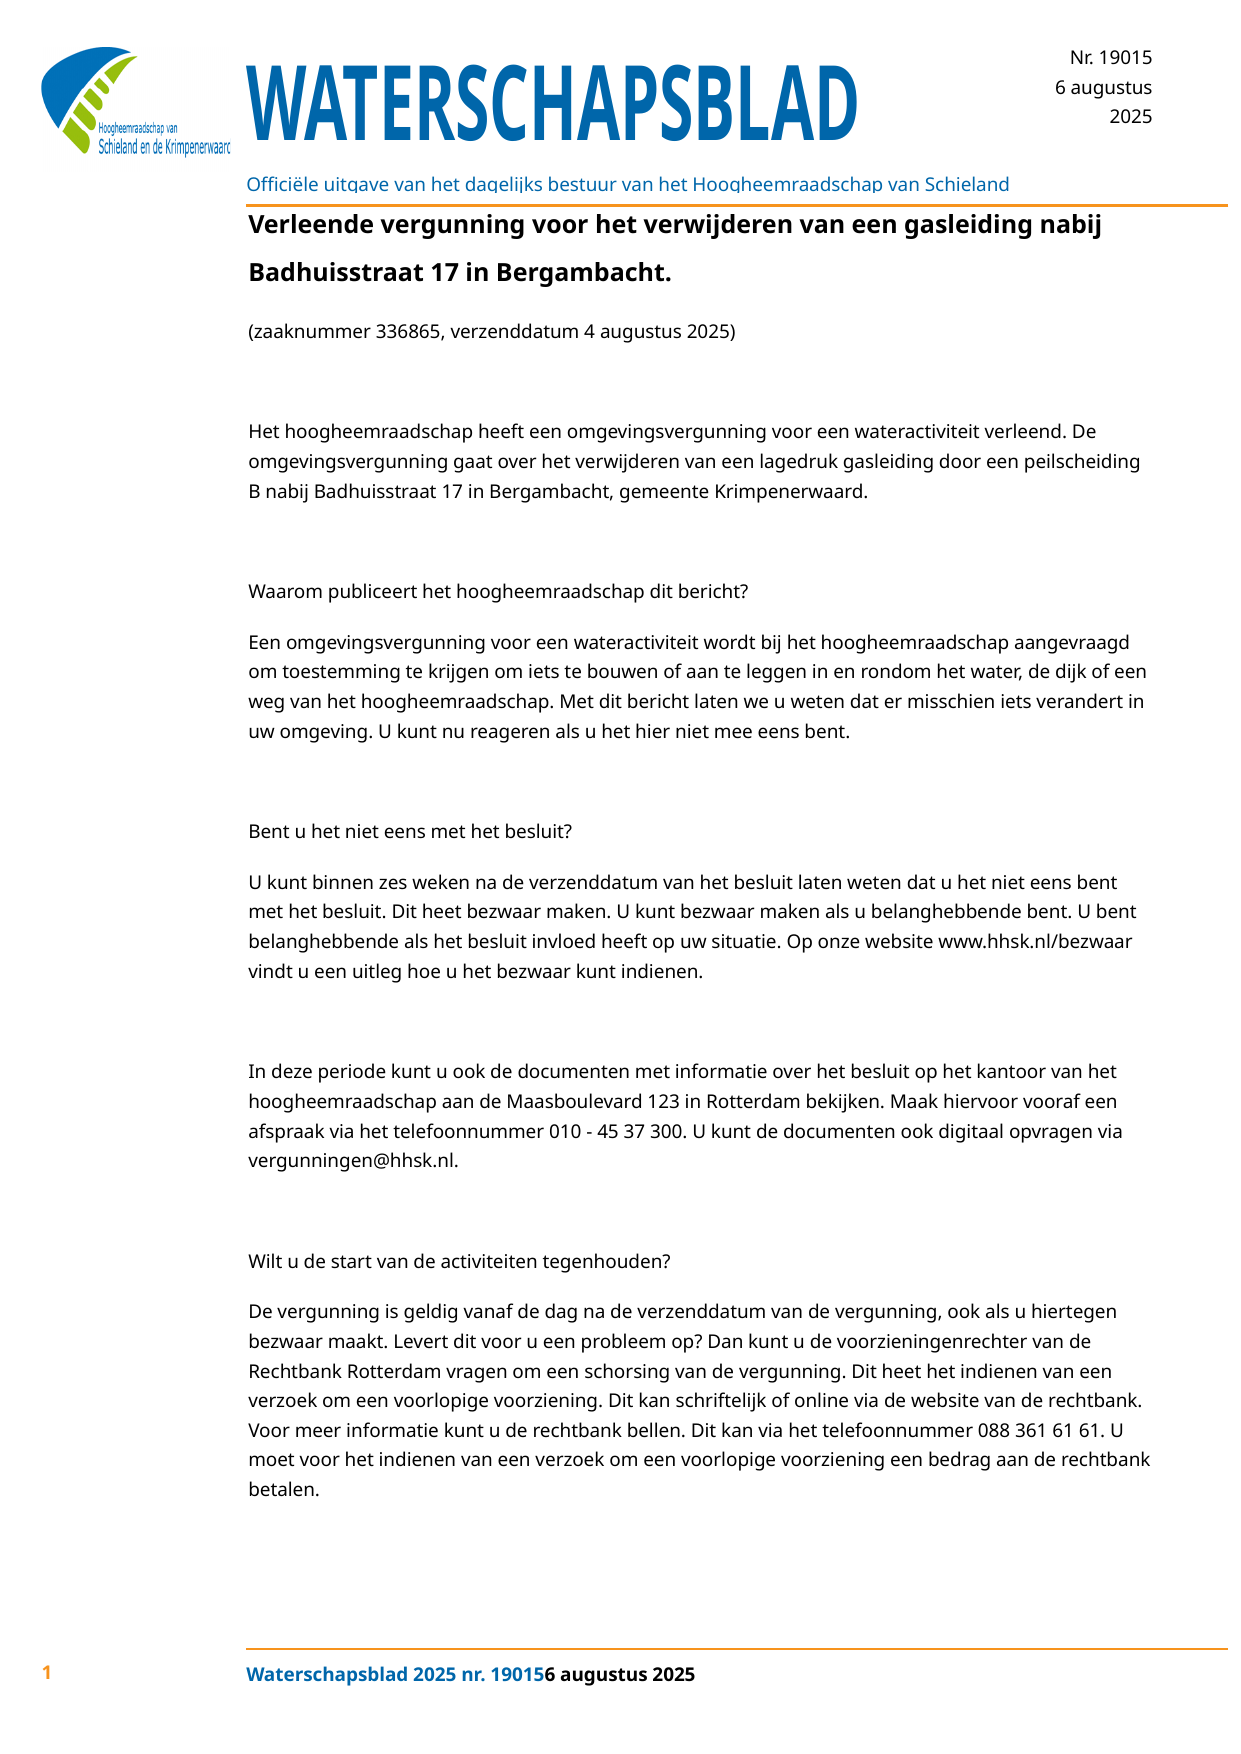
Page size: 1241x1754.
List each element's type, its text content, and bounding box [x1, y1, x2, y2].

text Wilt u de start van de activiteiten tegenhouden? [248, 1248, 1152, 1274]
text Het hoogheemraadschap heeft een omgevingsvergunning voor een wateractiviteit verleend. De omgevingsvergunning gaat over het verwijderen van een lagedruk gasleiding door een peilscheiding B nabij Badhuisstraat 17 in Bergambacht, gemeente Krimpenerwaard. [248, 419, 1152, 504]
text Bent u het niet eens met het besluit? [248, 819, 1152, 844]
text Een omgevingsvergunning voor een wateractiviteit wordt bij het hoogheemraadschap aangevraagd om toestemming te krijgen om iets te bouwen of aan te leggen in en rondom het water, de dijk of een weg van het hoogheemraadschap. Met dit bericht laten we u weten dat er misschien iets verandert in uw omgeving. U kunt nu reageren als u het hier niet mee eens bent. [248, 629, 1152, 744]
text (zaaknummer 336865, verzenddatum 4 augustus 2025) [248, 318, 1152, 344]
text U kunt binnen zes weken na de verzenddatum van het besluit laten weten dat u het niet eens bent met het besluit. Dit heet bezwaar maken. U kunt bezwaar maken als u belanghebbende bent. U bent belanghebbende als het besluit invloed heeft op uw situatie. Op onze website www.hhsk.nl/bezwaar vindt u een uitleg hoe u het bezwaar kunt indienen. [248, 869, 1152, 984]
text Waarom publiceert het hoogheemraadschap dit bericht? [248, 579, 1152, 604]
picture [41, 47, 231, 172]
text In deze periode kunt u ook de documenten met informatie over het besluit op het kantoor van het hoogheemraadschap aan de Maasboulevard 123 in Rotterdam bekijken. Maak hiervoor vooraf een afspraak via het telefoonnummer 010 - 45 37 300. U kunt de documenten ook digitaal opvragen via vergunningen@hhsk.nl. [248, 1059, 1152, 1173]
text De vergunning is geldig vanaf de dag na de verzenddatum van de vergunning, ook als u hiertegen bezwaar maakt. Levert dit voor u een probleem op? Dan kunt u de voorzieningenrechter van de Rechtbank Rotterdam vragen om een schorsing van de vergunning. Dit heet het indienen van een verzoek om een voorlopige voorziening. Dit kan schriftelijk of online via de website van de rechtbank. Voor meer informatie kunt u de rechtbank bellen. Dit kan via het telefoonnummer 088 361 61 61. U moet voor het indienen van een verzoek om een voorlopige voorziening een bedrag aan de rechtbank betalen. [248, 1299, 1152, 1502]
text Verleende vergunning voor het verwijderen van een gasleiding nabij Badhuisstraat 17 in Bergambacht. [248, 207, 1152, 288]
